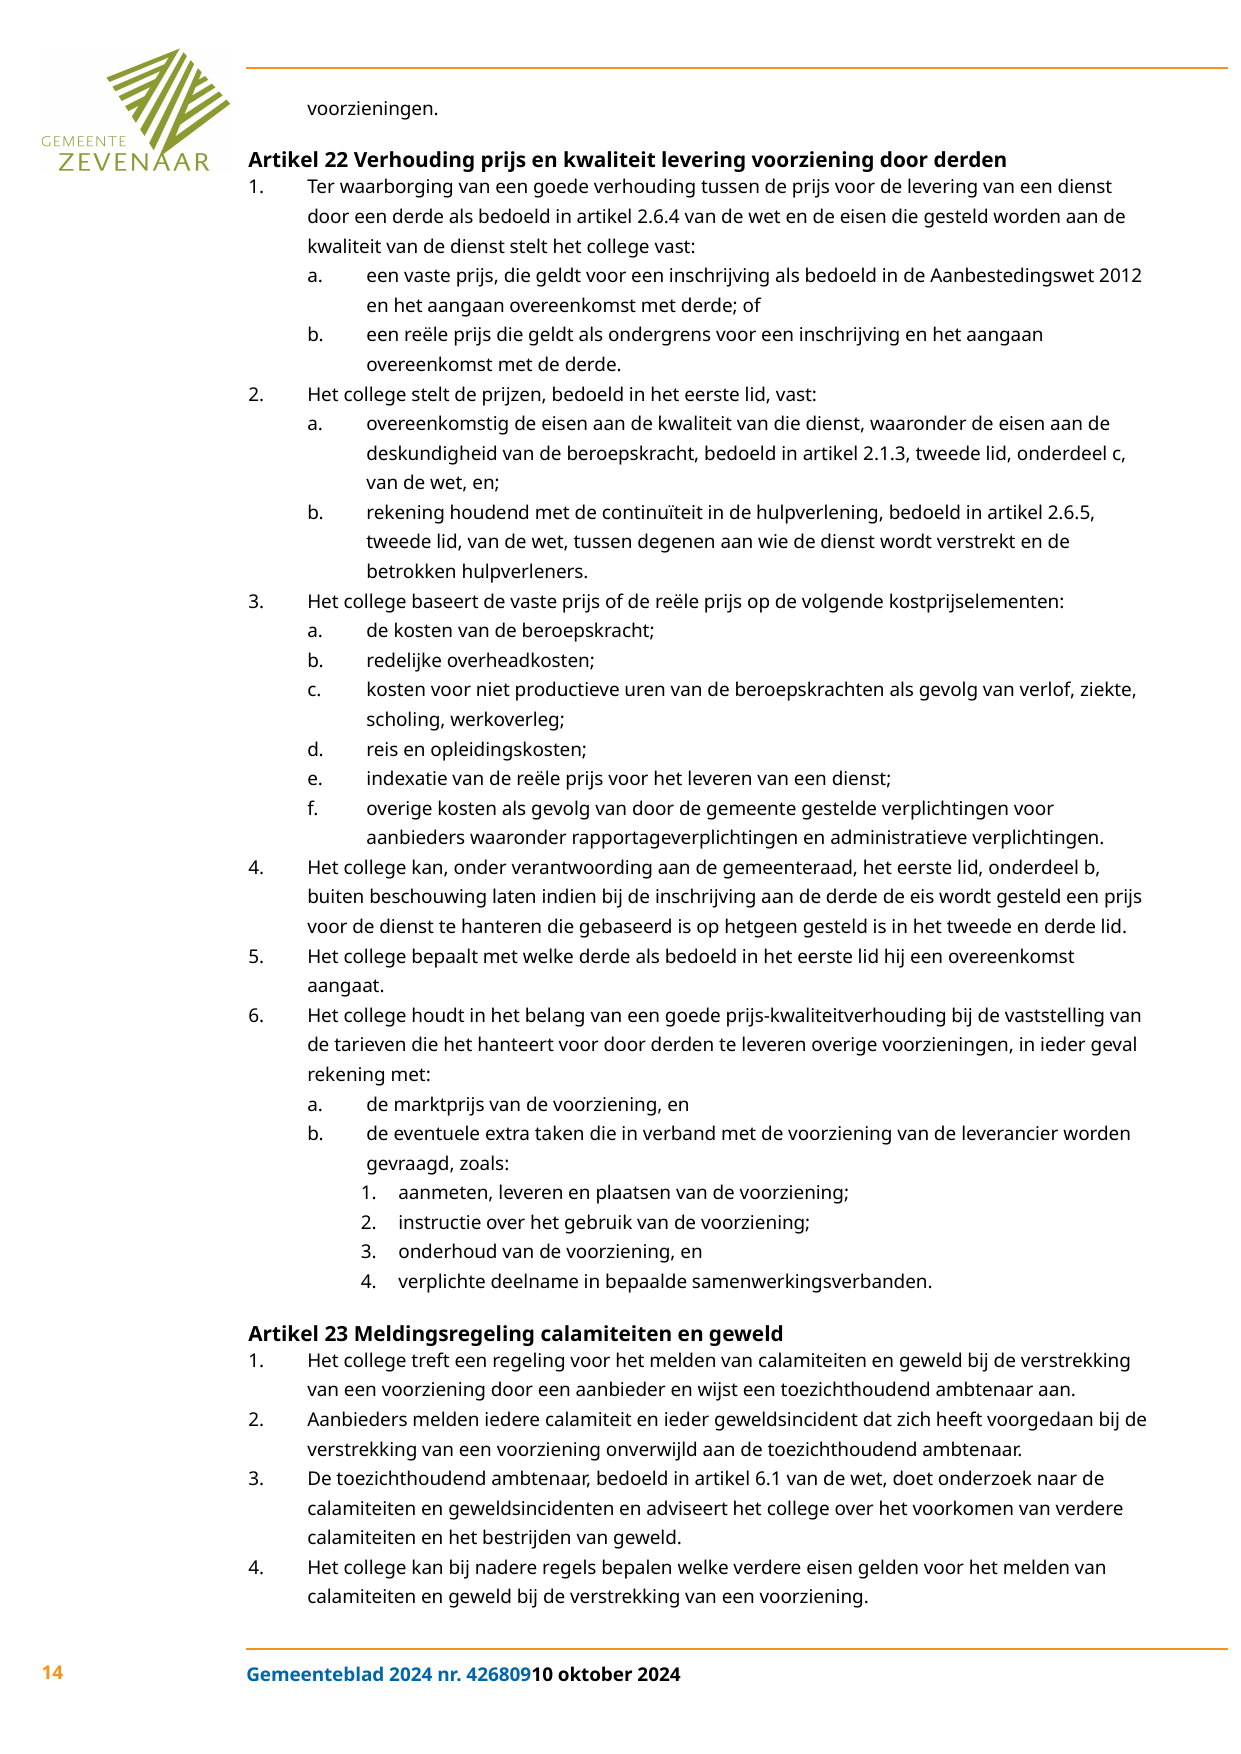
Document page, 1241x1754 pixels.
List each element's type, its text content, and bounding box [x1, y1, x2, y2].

list overeenkomstig de eisen aan de kwaliteit van die dienst, waaronder de eisen aan de deskundigheid van de beroepskracht, bedoeld in artikel 2.1.3, tweede lid, onderdeel c, van de wet, en; [307, 410, 1152, 495]
list verplichte deelname in bepaalde samenwerkingsverbanden. [361, 1268, 1152, 1294]
list een vaste prijs, die geldt voor een inschrijving als bedoeld in de Aanbestedingswet 2012 en het aangaan overeenkomst met derde; of [307, 262, 1152, 318]
text Artikel 23 Meldingsregeling calamiteiten en geweld [248, 1319, 1152, 1347]
list Het college baseert de vaste prijs of de reële prijs op de volgende kostprijselementen: [248, 588, 1152, 613]
list Het college bepaalt met welke derde als bedoeld in het eerste lid hij een overeenkomst aangaat. [248, 943, 1152, 998]
list Ter waarborging van een goede verhouding tussen de prijs voor de levering van een dienst door een derde als bedoeld in artikel 2.6.4 van de wet en de eisen die gesteld worden aan de kwaliteit van de dienst stelt het college vast: [248, 174, 1152, 258]
list reis en opleidingskosten; [307, 736, 1152, 761]
list aanmeten, leveren en plaatsen van de voorziening; [361, 1179, 1152, 1205]
list De toezichthoudend ambtenaar, bedoeld in artikel 6.1 van de wet, doet onderzoek naar de calamiteiten en geweldsincidenten en adviseert het college over het voorkomen van verdere calamiteiten en het bestrijden van geweld. [248, 1465, 1152, 1550]
list Het college houdt in het belang van een goede prijs-kwaliteitverhouding bij de vaststelling van de tarieven die het hanteert voor door derden te leveren overige voorzieningen, in ieder geval rekening met: [248, 1002, 1152, 1087]
list onderhoud van de voorziening, en [361, 1239, 1152, 1264]
list rekening houdend met de continuïteit in de hulpverlening, bedoeld in artikel 2.6.5, tweede lid, van de wet, tussen degenen aan wie de dienst wordt verstrekt en de betrokken hulpverleners. [307, 499, 1152, 584]
list Het college treft een regeling voor het melden van calamiteiten en geweld bij de verstrekking van een voorziening door een aanbieder en wijst een toezichthoudend ambtenaar aan. [248, 1347, 1152, 1402]
list Aanbieders melden iedere calamiteit en ieder geweldsincident dat zich heeft voorgedaan bij de verstrekking van een voorziening onverwijld aan de toezichthoudend ambtenaar. [248, 1406, 1152, 1462]
list redelijke overheadkosten; [307, 647, 1152, 673]
list kosten voor niet productieve uren van de beroepskrachten als gevolg van verlof, ziekte, scholing, werkoverleg; [307, 677, 1152, 732]
list Het college kan, onder verantwoording aan de gemeenteraad, het eerste lid, onderdeel b, buiten beschouwing laten indien bij de inschrijving aan de derde de eis wordt gesteld een prijs voor de dienst te hanteren die gebaseerd is op hetgeen gesteld is in het tweede en derde lid. [248, 854, 1152, 939]
list voorzieningen. [248, 95, 1152, 121]
list de marktprijs van de voorziening, en [307, 1091, 1152, 1116]
list de eventuele extra taken die in verband met de voorziening van de leverancier worden gevraagd, zoals: [307, 1120, 1152, 1176]
list instructie over het gebruik van de voorziening; [361, 1209, 1152, 1235]
picture [41, 47, 231, 172]
list een reële prijs die geldt als ondergrens voor een inschrijving en het aangaan overeenkomst met de derde. [307, 322, 1152, 377]
list de kosten van de beroepskracht; [307, 617, 1152, 643]
list Het college stelt de prijzen, bedoeld in het eerste lid, vast: [248, 381, 1152, 406]
text Artikel 22 Verhouding prijs en kwaliteit levering voorziening door derden [248, 145, 1152, 174]
list Het college kan bij nadere regels bepalen welke verdere eisen gelden voor het melden van calamiteiten en geweld bij de verstrekking van een voorziening. [248, 1554, 1152, 1609]
list indexatie van de reële prijs voor het leveren van een dienst; [307, 765, 1152, 791]
list overige kosten als gevolg van door de gemeente gestelde verplichtingen voor aanbieders waaronder rapportageverplichtingen en administratieve verplichtingen. [307, 795, 1152, 850]
